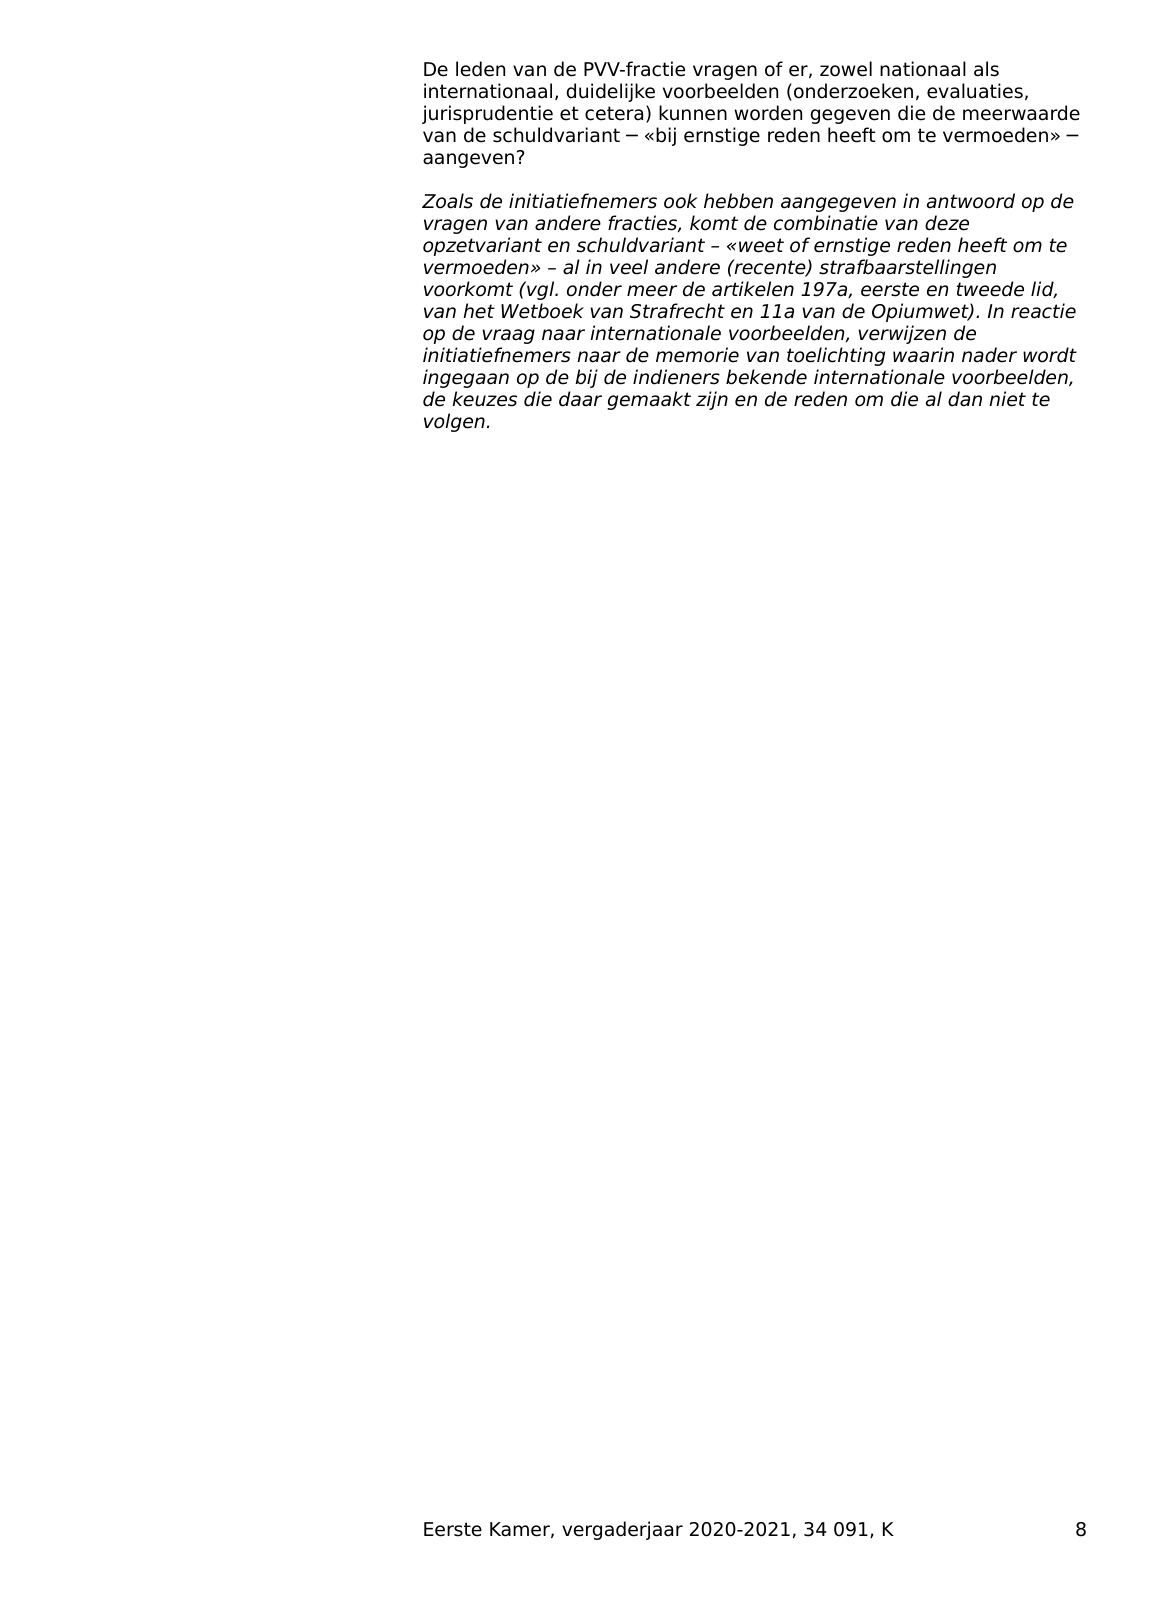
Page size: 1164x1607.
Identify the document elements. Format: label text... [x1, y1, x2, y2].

text De leden van de PVV-fractie vragen of er, zowel nationaal als internationaal, duidelijke voorbeelden (onderzoeken, evaluaties, jurisprudentie et cetera) kunnen worden gegeven die de meerwaarde van de schuldvariant ─ «bij ernstige reden heeft om te vermoeden» ─ aangeven? [422, 59, 1087, 169]
text Zoals de initiatiefnemers ook hebben aangegeven in antwoord op de vragen van andere fracties, komt de combinatie van deze opzetvariant en schuldvariant – «weet of ernstige reden heeft om te vermoeden» – al in veel andere (recente) strafbaarstellingen voorkomt (vgl. onder meer de artikelen 197a, eerste en tweede lid, van het Wetboek van Strafrecht en 11a van de Opiumwet). In reactie op de vraag naar internationale voorbeelden, verwijzen de initiatiefnemers naar de memorie van toelichting waarin nader wordt ingegaan op de bij de indieners bekende internationale voorbeelden, de keuzes die daar gemaakt zijn en de reden om die al dan niet te volgen. [422, 191, 1087, 433]
